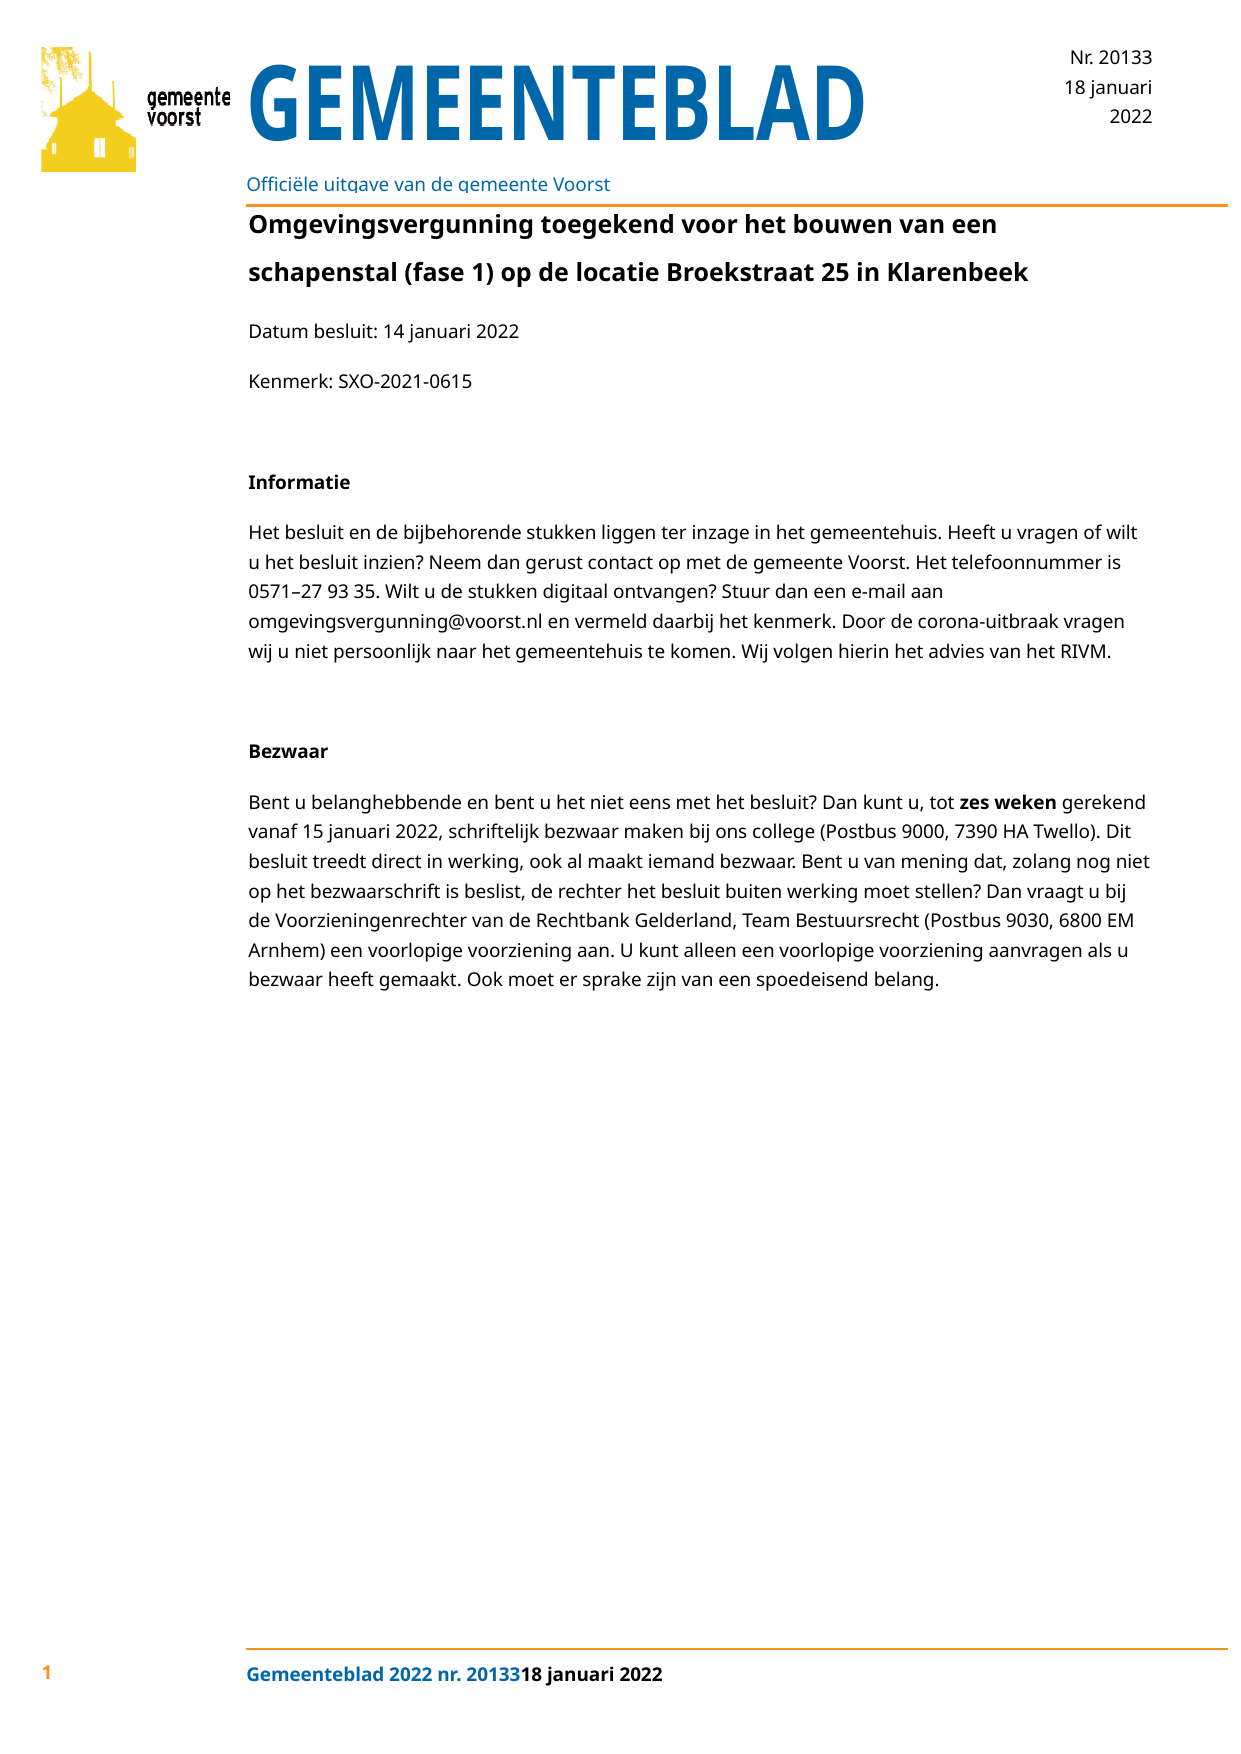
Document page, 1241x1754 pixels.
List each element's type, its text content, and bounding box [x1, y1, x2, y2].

picture [41, 47, 231, 172]
text Informatie [248, 469, 1152, 495]
text Omgevingsvergunning toegekend voor het bouwen van een schapenstal (fase 1) op de locatie Broekstraat 25 in Klarenbeek [248, 207, 1152, 288]
text Datum besluit: 14 januari 2022 [248, 318, 1152, 344]
text Het besluit en de bijbehorende stukken liggen ter inzage in het gemeentehuis. Heeft u vragen of wilt u het besluit inzien? Neem dan gerust contact op met de gemeente Voorst. Het telefoonnummer is 0571–27 93 35. Wilt u de stukken digitaal ontvangen? Stuur dan een e-mail aan omgevingsvergunning@voorst.nl en vermeld daarbij het kenmerk. Door de corona-uitbraak vragen wij u niet persoonlijk naar het gemeentehuis te komen. Wij volgen hierin het advies van het RIVM. [248, 519, 1152, 664]
text Kenmerk: SXO-2021-0615 [248, 368, 1152, 394]
text Bezwaar [248, 739, 1152, 764]
text Bent u belanghebbende en bent u het niet eens met het besluit? Dan kunt u, tot zes weken gerekend vanaf 15 januari 2022, schriftelijk bezwaar maken bij ons college (Postbus 9000, 7390 HA Twello). Dit besluit treedt direct in werking, ook al maakt iemand bezwaar. Bent u van mening dat, zolang nog niet op het bezwaarschrift is beslist, de rechter het besluit buiten werking moet stellen? Dan vraagt u bij de Voorzieningenrechter van de Rechtbank Gelderland, Team Bestuursrecht (Postbus 9030, 6800 EM Arnhem) een voorlopige voorziening aan. U kunt alleen een voorlopige voorziening aanvragen als u bezwaar heeft gemaakt. Ook moet er sprake zijn van een spoedeisend belang. [248, 789, 1152, 992]
